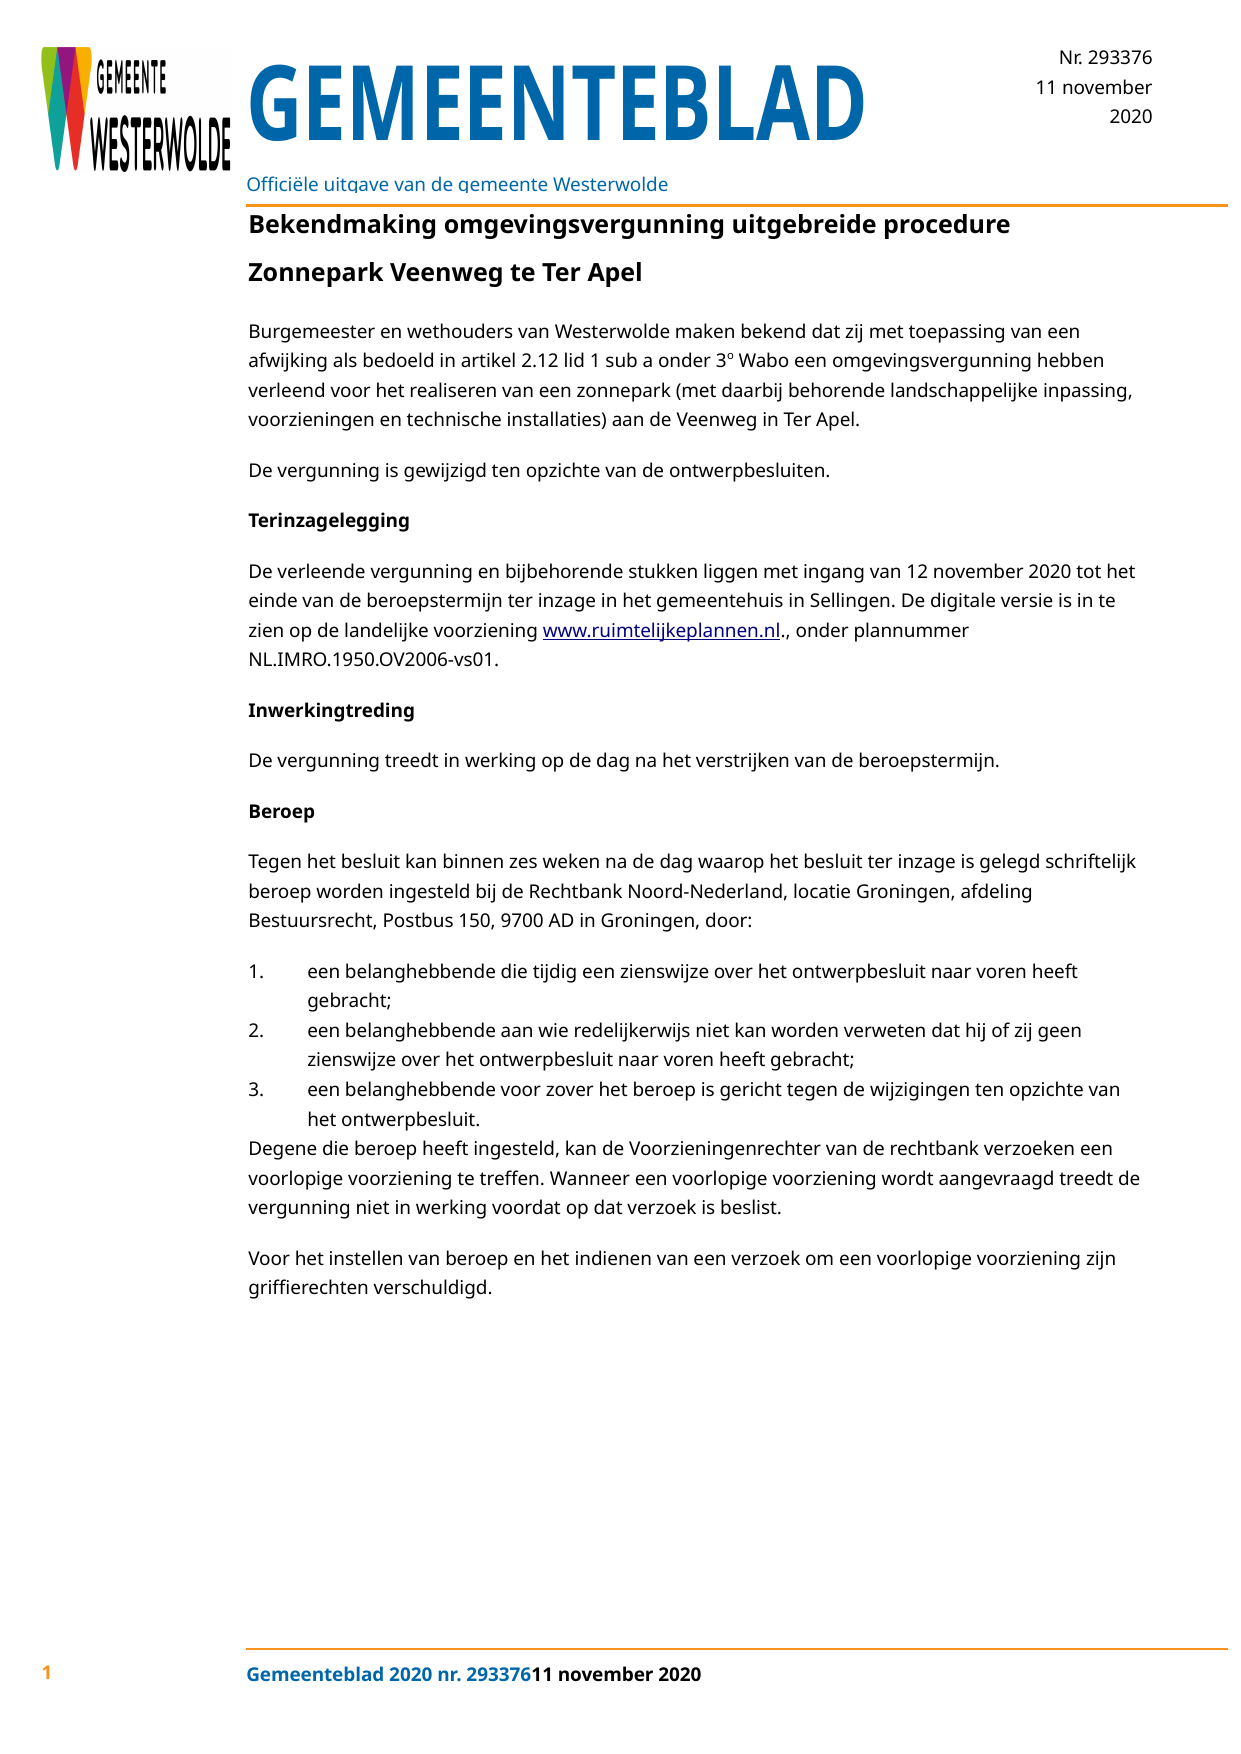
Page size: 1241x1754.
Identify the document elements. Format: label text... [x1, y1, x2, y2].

list een belanghebbende voor zover het beroep is gericht tegen de wijzigingen ten opzichte van het ontwerpbesluit. [248, 1076, 1152, 1132]
list een belanghebbende aan wie redelijkerwijs niet kan worden verweten dat hij of zij geen zienswijze over het ontwerpbesluit naar voren heeft gebracht; [248, 1017, 1152, 1072]
list een belanghebbende die tijdig een zienswijze over het ontwerpbesluit naar voren heeft gebracht; [248, 958, 1152, 1013]
text Burgemeester en wethouders van Westerwolde maken bekend dat zij met toepassing van een afwijking als bedoeld in artikel 2.12 lid 1 sub a onder 3o Wabo een omgevingsvergunning hebben verleend voor het realiseren van een zonnepark (met daarbij behorende landschappelijke inpassing, voorzieningen en technische installaties) aan de Veenweg in Ter Apel. [248, 318, 1152, 432]
text De vergunning treedt in werking op de dag na het verstrijken van de beroepstermijn. [248, 747, 1152, 773]
text Tegen het besluit kan binnen zes weken na de dag waarop het besluit ter inzage is gelegd schriftelijk beroep worden ingesteld bij de Rechtbank Noord-Nederland, locatie Groningen, afdeling Bestuursrecht, Postbus 150, 9700 AD in Groningen, door: [248, 848, 1152, 933]
text Voor het instellen van beroep en het indienen van een verzoek om een voorlopige voorziening zijn griffierechten verschuldigd. [248, 1245, 1152, 1300]
picture [41, 47, 231, 172]
text De verleende vergunning en bijbehorende stukken liggen met ingang van 12 november 2020 tot het einde van de beroepstermijn ter inzage in het gemeentehuis in Sellingen. De digitale versie is in te zien op de landelijke voorziening www.ruimtelijkeplannen.nl., onder plannummer NL.IMRO.1950.OV2006-vs01. [248, 558, 1152, 672]
text Inwerkingtreding [248, 697, 1152, 723]
text Beroep [248, 798, 1152, 824]
text Terinzagelegging [248, 507, 1152, 533]
text De vergunning is gewijzigd ten opzichte van de ontwerpbesluiten. [248, 457, 1152, 483]
text Degene die beroep heeft ingesteld, kan de Voorzieningenrechter van de rechtbank verzoeken een voorlopige voorziening te treffen. Wanneer een voorlopige voorziening wordt aangevraagd treedt de vergunning niet in werking voordat op dat verzoek is beslist. [248, 1135, 1152, 1220]
text Bekendmaking omgevingsvergunning uitgebreide procedure Zonnepark Veenweg te Ter Apel [248, 207, 1152, 288]
